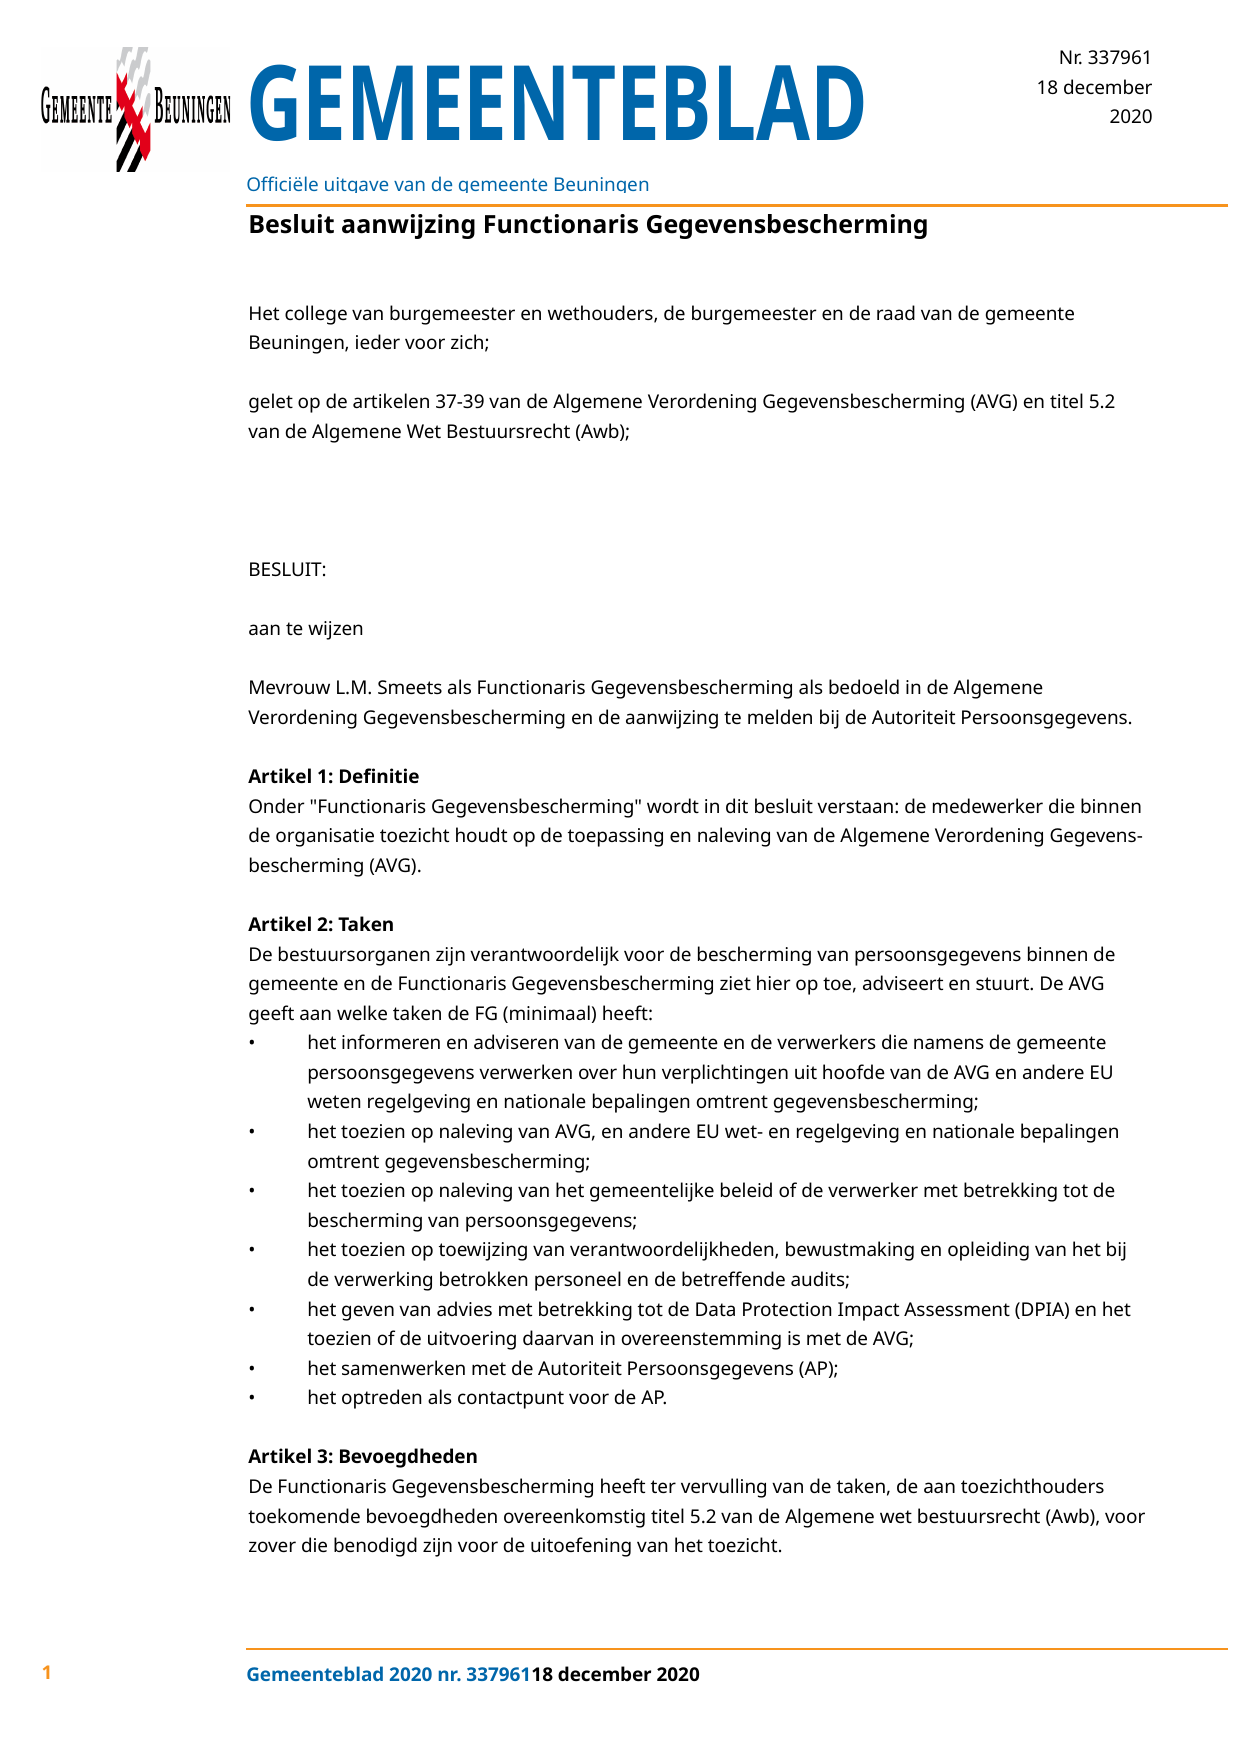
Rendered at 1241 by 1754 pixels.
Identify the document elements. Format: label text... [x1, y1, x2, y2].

text Artikel 1: Definitie [248, 763, 1152, 789]
text gelet op de artikelen 37-39 van de Algemene Verordening Gegevensbescherming (AVG) en titel 5.2 van de Algemene Wet Bestuursrecht (Awb); [248, 389, 1152, 444]
list het geven van advies met betrekking tot de Data Protection Impact Assessment (DPIA) en het toezien of de uitvoering daarvan in overeenstemming is met de AVG; [248, 1296, 1152, 1351]
list het optreden als contactpunt voor de AP. [248, 1384, 1152, 1410]
text BESLUIT: [248, 556, 1152, 582]
list het informeren en adviseren van de gemeente en de verwerkers die namens de gemeente persoonsgegevens verwerken over hun verplichtingen uit hoofde van de AVG en andere EU weten regelgeving en nationale bepalingen omtrent gegevensbescherming; [248, 1029, 1152, 1114]
text Onder "Functionaris Gegevensbescherming" wordt in dit besluit verstaan: de medewerker die binnen de organisatie toezicht houdt op de toepassing en naleving van de Algemene Verordening Gegevens-bescherming (AVG). [248, 793, 1152, 878]
text aan te wijzen [248, 615, 1152, 641]
text De Functionaris Gegevensbescherming heeft ter vervulling van de taken, de aan toezichthouders toekomende bevoegdheden overeenkomstig titel 5.2 van de Algemene wet bestuursrecht (Awb), voor zover die benodigd zijn voor de uitoefening van het toezicht. [248, 1473, 1152, 1558]
text Besluit aanwijzing Functionaris Gegevensbescherming [248, 207, 1152, 241]
list het toezien op naleving van AVG, en andere EU wet- en regelgeving en nationale bepalingen omtrent gegevensbescherming; [248, 1118, 1152, 1174]
list het toezien op naleving van het gemeentelijke beleid of de verwerker met betrekking tot de bescherming van persoonsgegevens; [248, 1177, 1152, 1233]
text Mevrouw L.M. Smeets als Functionaris Gegevensbescherming als bedoeld in de Algemene Verordening Gegevensbescherming en de aanwijzing te melden bij de Autoriteit Persoonsgegevens. [248, 674, 1152, 730]
text De bestuursorganen zijn verantwoordelijk voor de bescherming van persoonsgegevens binnen de gemeente en de Functionaris Gegevensbescherming ziet hier op toe, adviseert en stuurt. De AVG geeft aan welke taken de FG (minimaal) heeft: [248, 941, 1152, 1026]
text Artikel 2: Taken [248, 911, 1152, 937]
text Artikel 3: Bevoegdheden [248, 1444, 1152, 1469]
list het toezien op toewijzing van verantwoordelijkheden, bewustmaking en opleiding van het bij de verwerking betrokken personeel en de betreffende audits; [248, 1237, 1152, 1292]
text Het college van burgemeester en wethouders, de burgemeester en de raad van de gemeente Beuningen, ieder voor zich; [248, 300, 1152, 355]
list het samenwerken met de Autoriteit Persoonsgegevens (AP); [248, 1355, 1152, 1381]
picture [41, 47, 231, 172]
